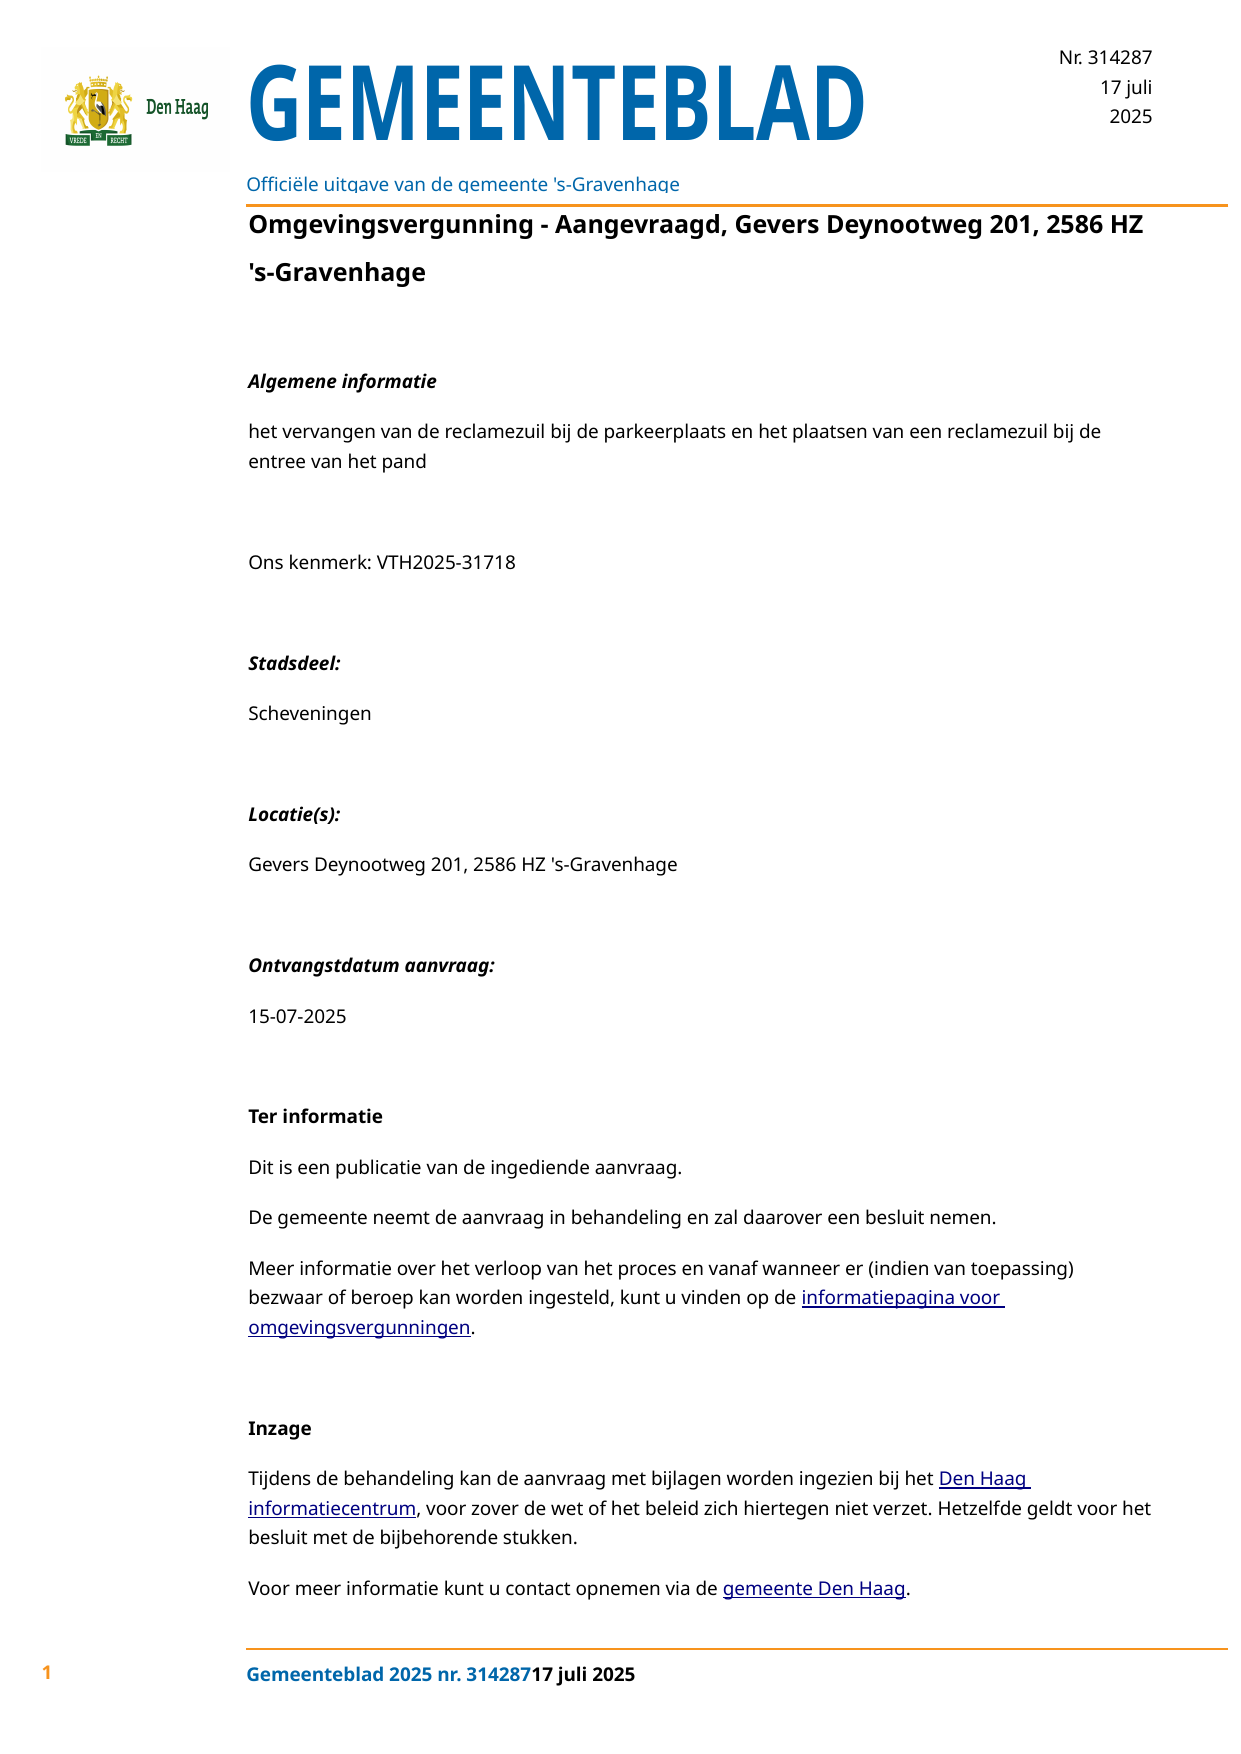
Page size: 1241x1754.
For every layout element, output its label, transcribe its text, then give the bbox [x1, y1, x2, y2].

text Locatie(s): [248, 801, 1152, 827]
text Tijdens de behandeling kan de aanvraag met bijlagen worden ingezien bij het Den Haag informatiecentrum, voor zover de wet of het beleid zich hiertegen niet verzet. Hetzelfde geldt voor het besluit met de bijbehorende stukken. [248, 1465, 1152, 1550]
text het vervangen van de reclamezuil bij de parkeerplaats en het plaatsen van een reclamezuil bij de entree van het pand [248, 419, 1152, 474]
text Gevers Deynootweg 201, 2586 HZ 's-Gravenhage [248, 852, 1152, 877]
text Omgevingsvergunning - Aangevraagd, Gevers Deynootweg 201, 2586 HZ 's-Gravenhage [248, 207, 1152, 288]
text Meer informatie over het verloop van het proces en vanaf wanneer er (indien van toepassing) bezwaar of beroep kan worden ingesteld, kunt u vinden op de informatiepagina voor omgevingsvergunningen. [248, 1255, 1152, 1340]
text Scheveningen [248, 700, 1152, 726]
text Dit is een publicatie van de ingediende aanvraag. [248, 1154, 1152, 1180]
text De gemeente neemt de aanvraag in behandeling en zal daarover een besluit nemen. [248, 1204, 1152, 1230]
text Algemene informatie [248, 368, 1152, 394]
text Ons kenmerk: VTH2025-31718 [248, 549, 1152, 575]
text Voor meer informatie kunt u contact opnemen via de gemeente Den Haag. [248, 1575, 1152, 1601]
text Stadsdeel: [248, 650, 1152, 676]
picture [41, 47, 231, 172]
text Ontvangstdatum aanvraag: [248, 952, 1152, 978]
text 15-07-2025 [248, 1003, 1152, 1029]
text Ter informatie [248, 1104, 1152, 1129]
text Inzage [248, 1415, 1152, 1441]
